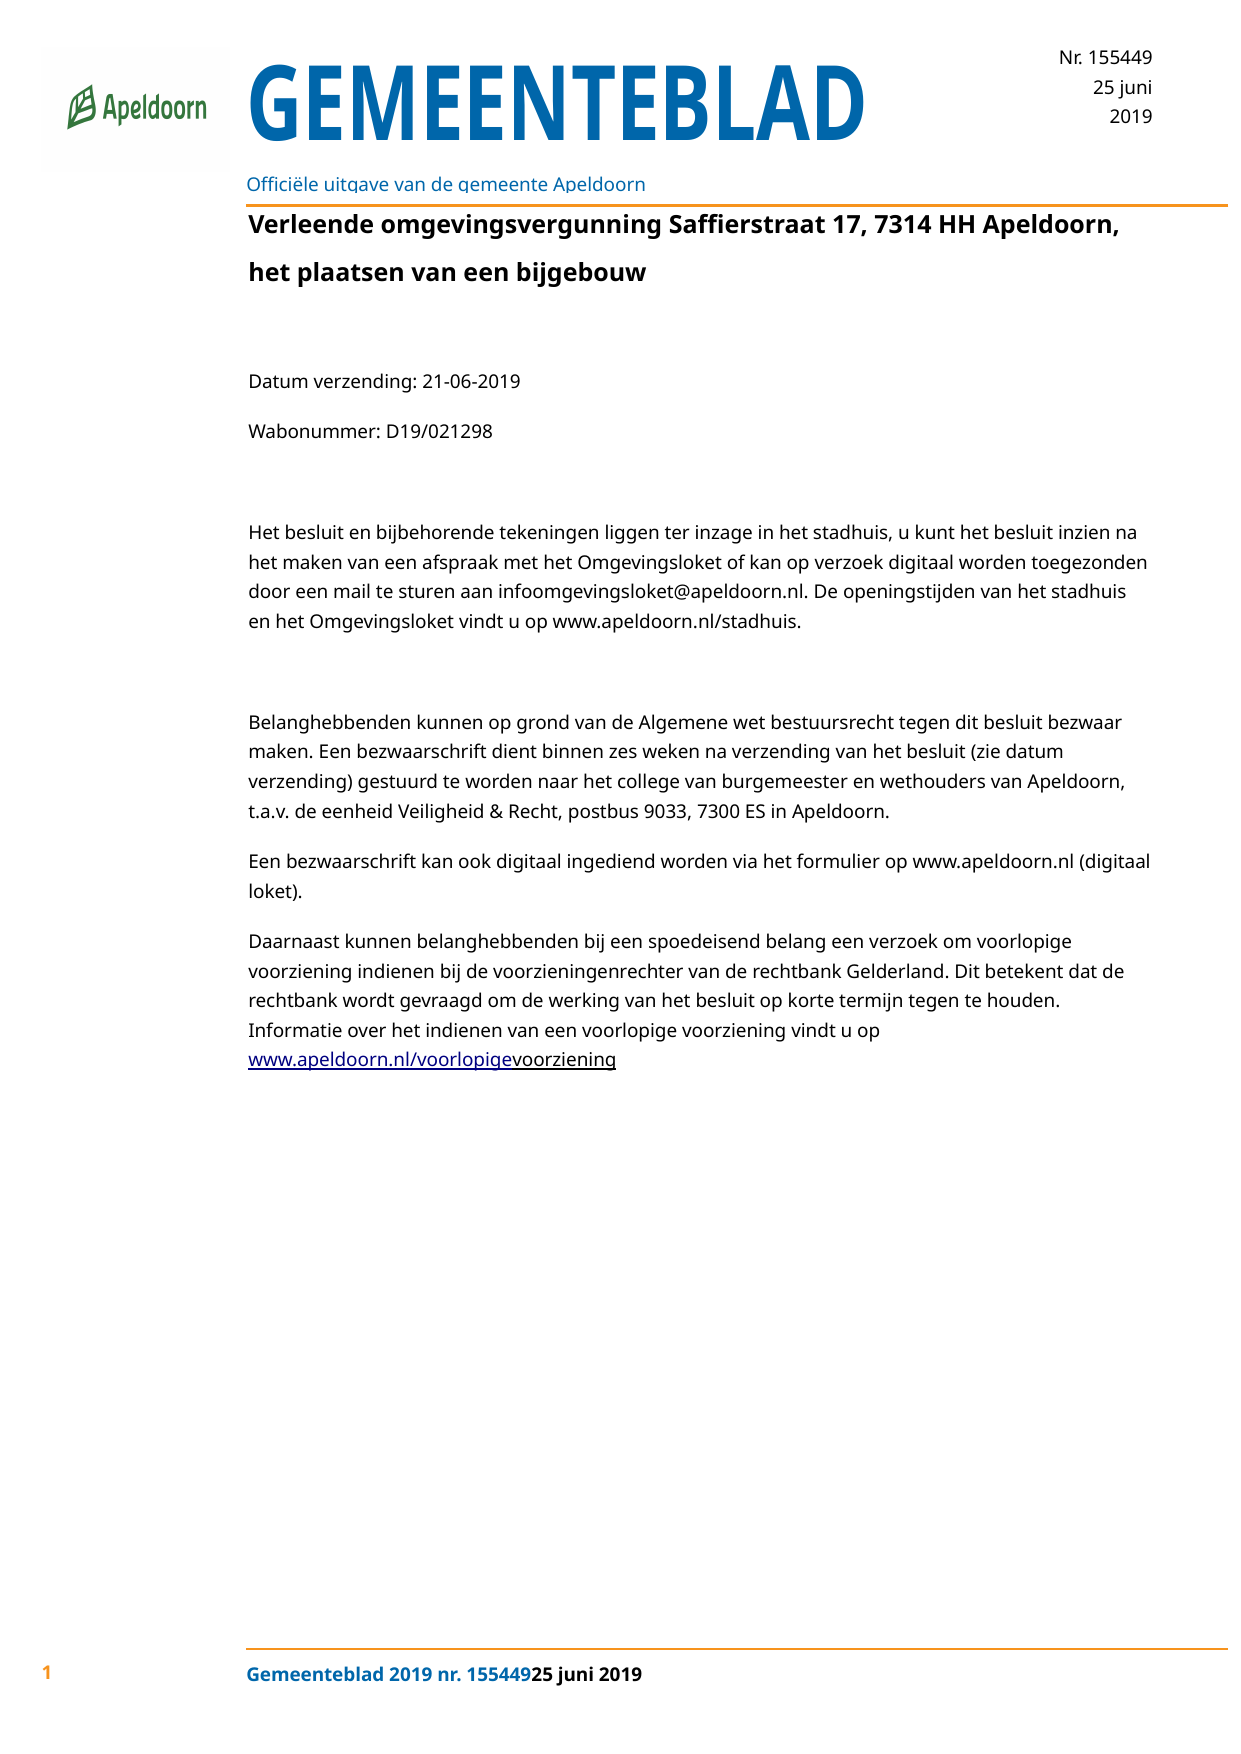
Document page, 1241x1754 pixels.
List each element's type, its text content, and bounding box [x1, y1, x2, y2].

text Verleende omgevingsvergunning Saffierstraat 17, 7314 HH Apeldoorn, het plaatsen van een bijgebouw [248, 207, 1152, 288]
text Belanghebbenden kunnen op grond van de Algemene wet bestuursrecht tegen dit besluit bezwaar maken. Een bezwaarschrift dient binnen zes weken na verzending van het besluit (zie datum verzending) gestuurd te worden naar het college van burgemeester en wethouders van Apeldoorn, t.a.v. de eenheid Veiligheid & Recht, postbus 9033, 7300 ES in Apeldoorn. [248, 709, 1152, 824]
text Een bezwaarschrift kan ook digitaal ingediend worden via het formulier op www.apeldoorn.nl (digitaal loket). [248, 848, 1152, 904]
text Datum verzending: 21-06-2019 [248, 368, 1152, 394]
text Wabonummer: D19/021298 [248, 419, 1152, 444]
text Het besluit en bijbehorende tekeningen liggen ter inzage in het stadhuis, u kunt het besluit inzien na het maken van een afspraak met het Omgevingsloket of kan op verzoek digitaal worden toegezonden door een mail te sturen aan infoomgevingsloket@apeldoorn.nl. De openingstijden van het stadhuis en het Omgevingsloket vindt u op www.apeldoorn.nl/stadhuis. [248, 519, 1152, 634]
picture [41, 47, 231, 172]
text Daarnaast kunnen belanghebbenden bij een spoedeisend belang een verzoek om voorlopige voorziening indienen bij de voorzieningenrechter van de rechtbank Gelderland. Dit betekent dat de rechtbank wordt gevraagd om de werking van het besluit op korte termijn tegen te houden. Informatie over het indienen van een voorlopige voorziening vindt u op www.apeldoorn.nl/voorlopigevoorziening [248, 928, 1152, 1072]
